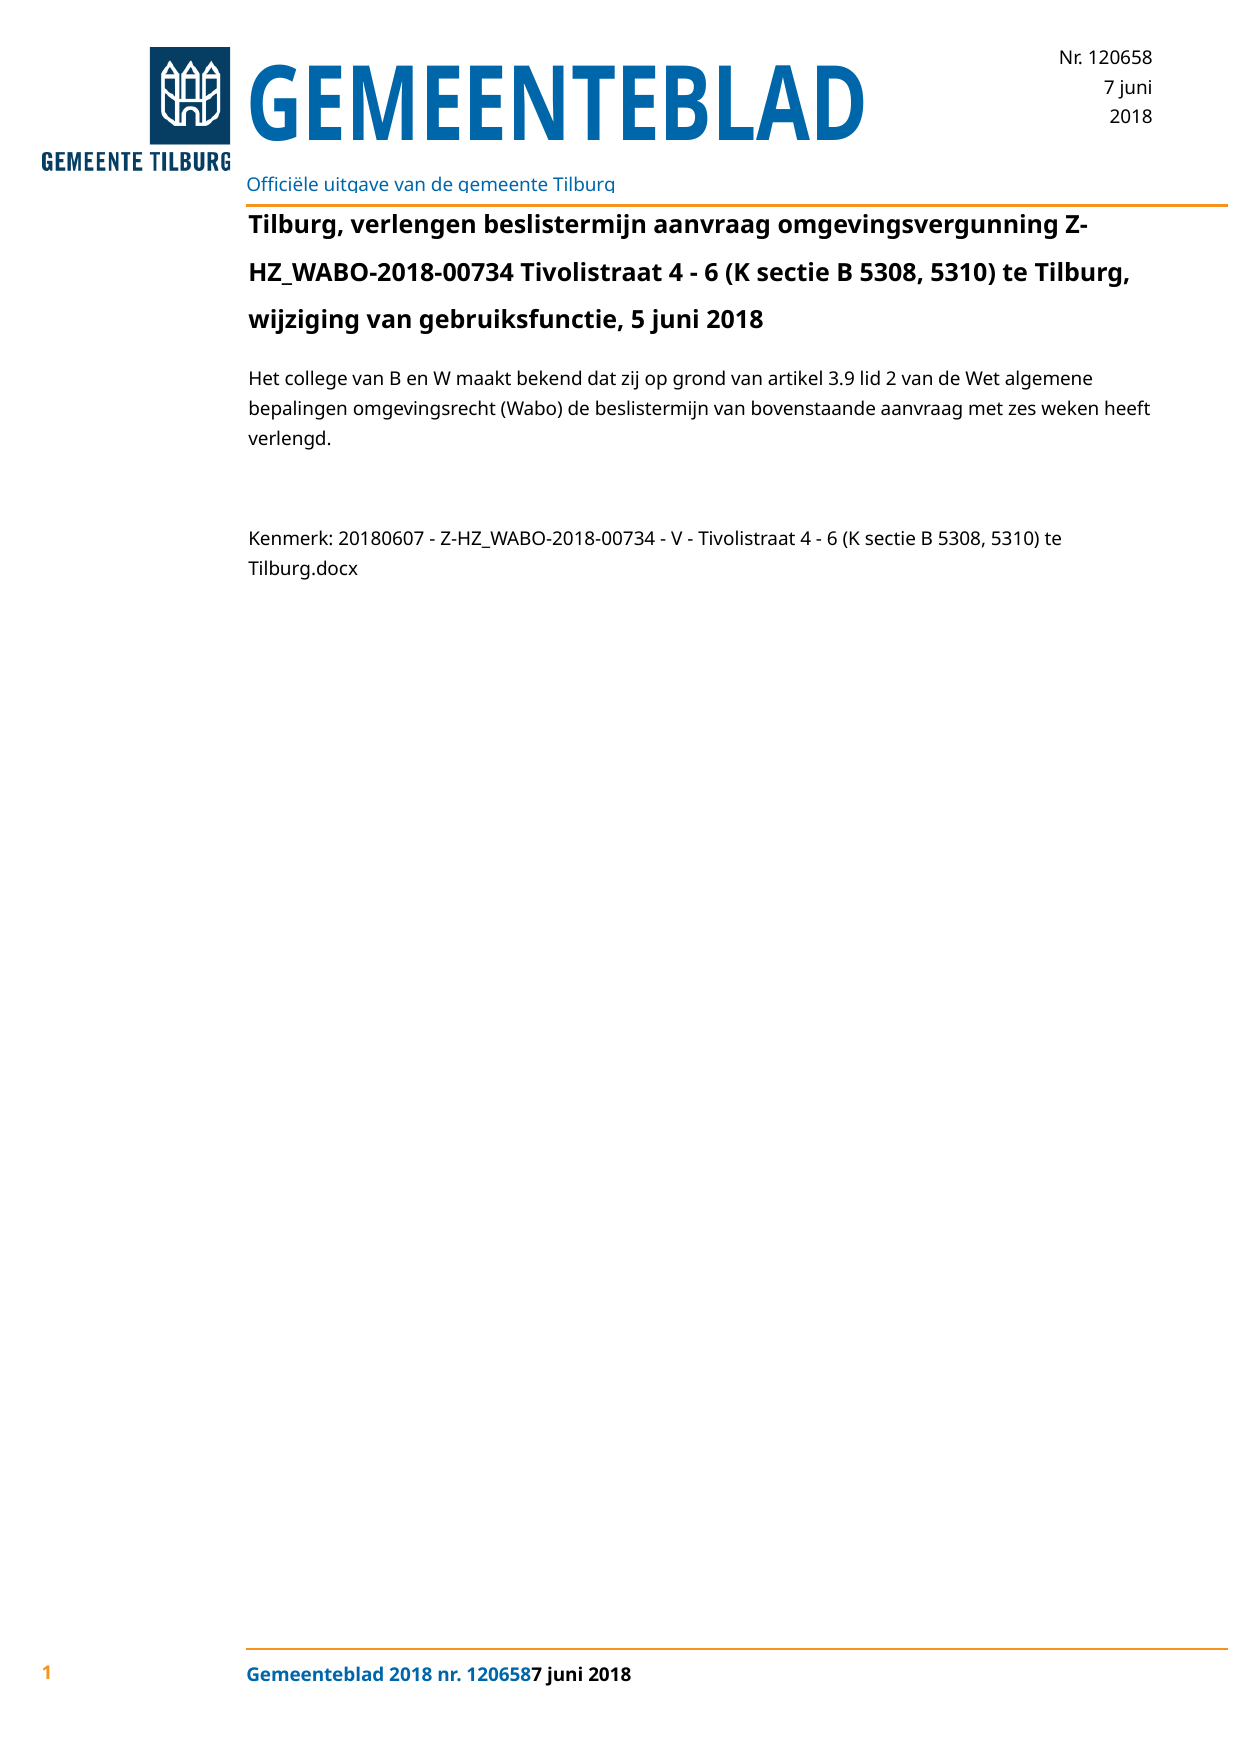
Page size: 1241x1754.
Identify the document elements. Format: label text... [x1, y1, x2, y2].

text Kenmerk: 20180607 - Z-HZ_WABO-2018-00734 - V - Tivolistraat 4 - 6 (K sectie B 5308, 5310) te Tilburg.docx [248, 526, 1152, 581]
text Tilburg, verlengen beslistermijn aanvraag omgevingsvergunning Z-HZ_WABO-2018-00734 Tivolistraat 4 - 6 (K sectie B 5308, 5310) te Tilburg, wijziging van gebruiksfunctie, 5 juni 2018 [248, 207, 1152, 336]
text Het college van B en W maakt bekend dat zij op grond van artikel 3.9 lid 2 van de Wet algemene bepalingen omgevingsrecht (Wabo) de beslistermijn van bovenstaande aanvraag met zes weken heeft verlengd. [248, 366, 1152, 450]
picture [41, 47, 231, 172]
